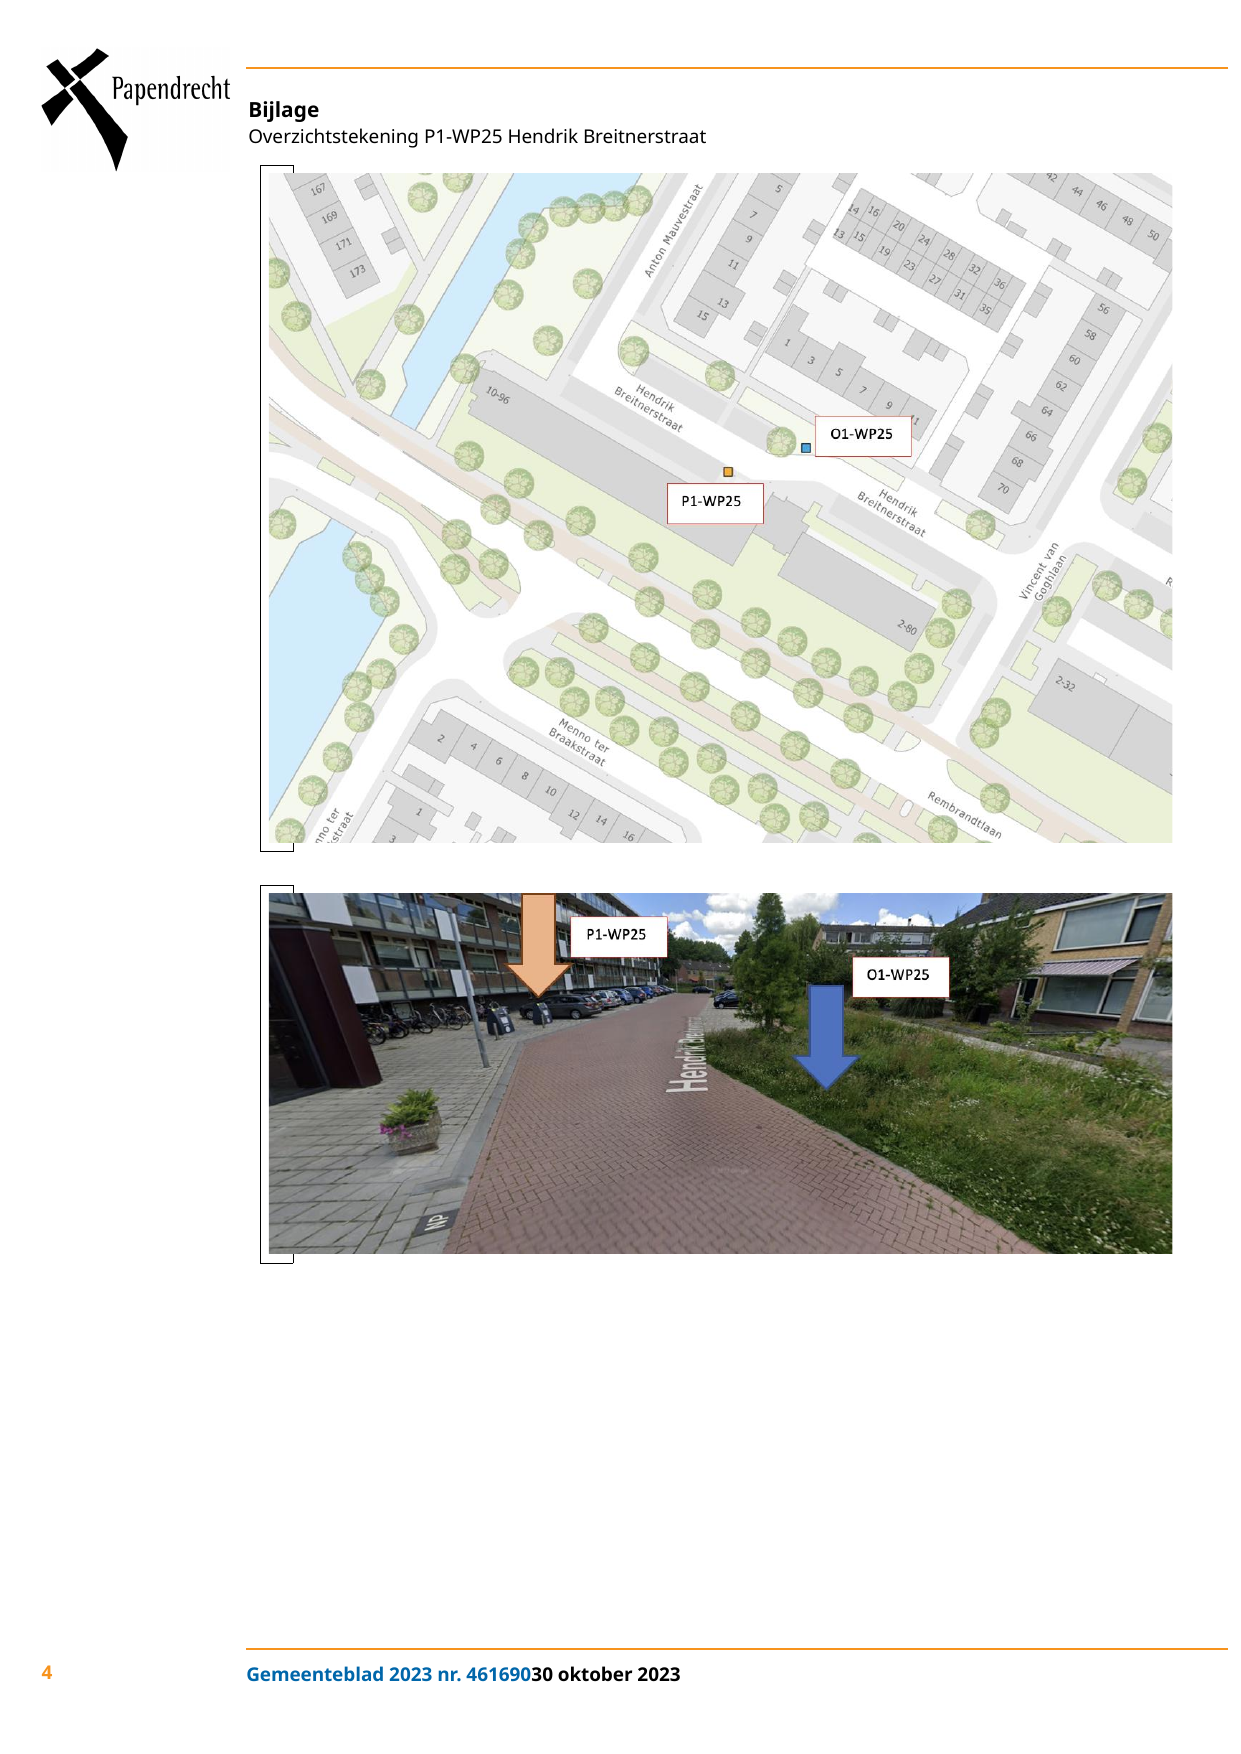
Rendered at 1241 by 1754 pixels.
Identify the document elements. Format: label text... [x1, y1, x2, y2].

picture [268, 893, 1173, 1254]
picture [268, 173, 1173, 843]
picture [41, 47, 231, 172]
text Bijlage [248, 95, 1152, 123]
text Overzichtstekening P1-WP25 Hendrik Breitnerstraat [248, 123, 1152, 149]
